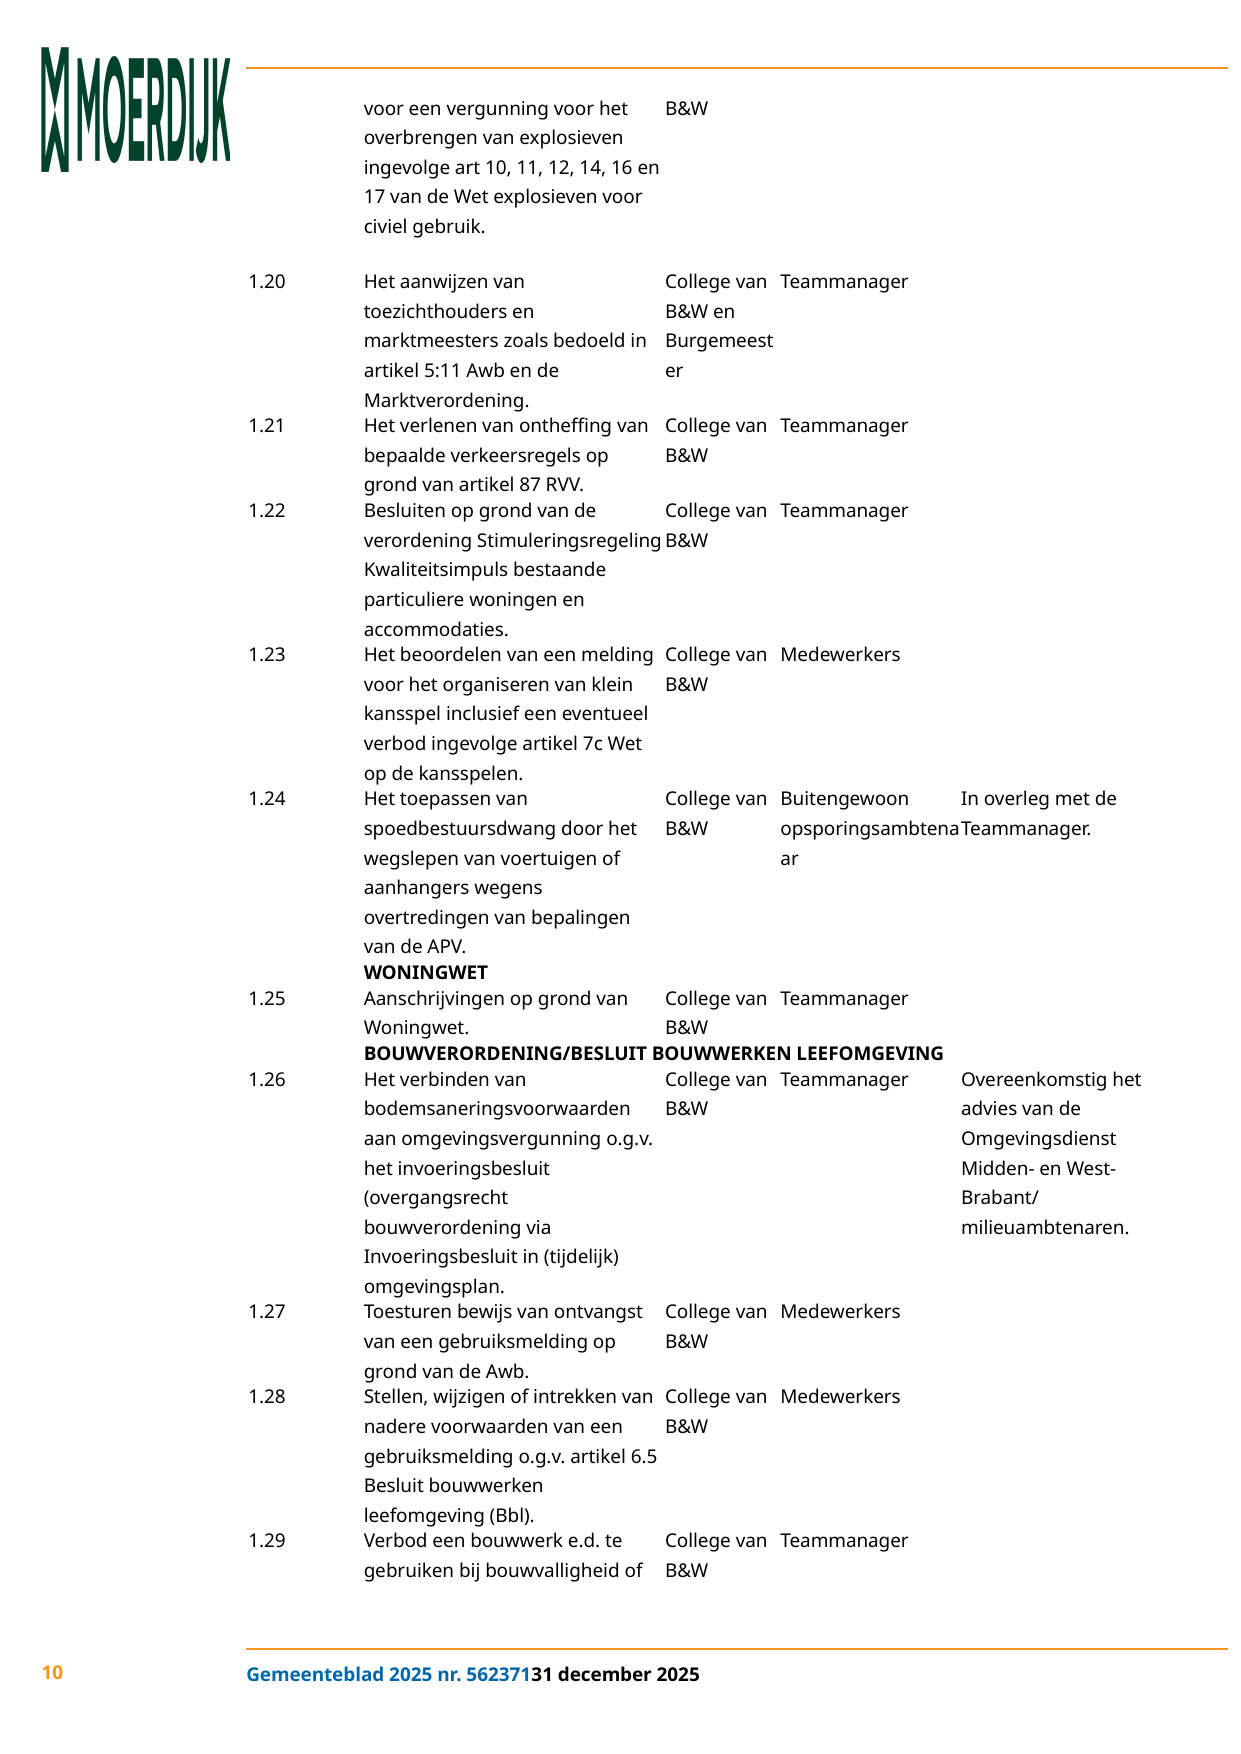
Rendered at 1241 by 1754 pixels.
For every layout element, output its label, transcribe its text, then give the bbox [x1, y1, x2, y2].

table_cell Teammanager [780, 1528, 961, 1583]
table_cell [961, 1528, 1152, 1583]
table_cell [961, 985, 1152, 1040]
table_cell Overeenkomstig het advies van de Omgevingsdienst Midden- en West-Brabant/ milieuambtenaren. [961, 1066, 1152, 1299]
table_cell Teammanager [780, 985, 961, 1040]
table_cell Toesturen bewijs van ontvangst van een gebruiksmelding op grond van de Awb. [364, 1299, 665, 1384]
table_cell College van B&W [665, 786, 780, 959]
table_cell Aanschrijvingen op grond van Woningwet. [364, 985, 665, 1040]
table_cell [961, 498, 1152, 641]
table_cell BOUWVERORDENING/BESLUIT BOUWWERKEN LEEFOMGEVING [364, 1040, 1152, 1066]
table_cell [248, 959, 363, 985]
table_cell 1.27 [248, 1299, 363, 1384]
table_cell College van B&W [665, 1066, 780, 1299]
table_cell Verbod een bouwwerk e.d. te gebruiken bij bouwvalligheid of [364, 1528, 665, 1583]
table_cell [961, 95, 1152, 268]
table_cell Medewerkers [780, 641, 961, 786]
table_cell [961, 641, 1152, 786]
table_cell [961, 269, 1152, 412]
table_cell Stellen, wijzigen of intrekken van nadere voorwaarden van een gebruiksmelding o.g.v. artikel 6.5 Besluit bouwwerken leefomgeving (Bbl). [364, 1384, 665, 1528]
table_cell Medewerkers [780, 1299, 961, 1384]
table_cell Het verbinden van bodemsaneringsvoorwaarden aan omgevingsvergunning o.g.v. het invoeringsbesluit (overgangsrecht bouwverordening via Invoeringsbesluit in (tijdelijk) omgevingsplan. [364, 1066, 665, 1299]
table_cell [961, 1299, 1152, 1384]
table_cell 1.29 [248, 1528, 363, 1583]
table_cell Het toepassen van spoedbestuursdwang door het wegslepen van voertuigen of aanhangers wegens overtredingen van bepalingen van de APV. [364, 786, 665, 959]
table_cell College van B&W en Burgemeester [665, 269, 780, 412]
table_cell Het verlenen van ontheffing van bepaalde verkeersregels op grond van artikel 87 RVV. [364, 413, 665, 497]
table_cell 1.24 [248, 786, 363, 959]
table_cell [961, 1384, 1152, 1528]
table_cell In overleg met de Teammanager. [961, 786, 1152, 959]
picture [41, 47, 231, 172]
table_cell WONINGWET [364, 959, 1152, 985]
table_cell 1.21 [248, 413, 363, 497]
table_cell Medewerkers [780, 1384, 961, 1528]
table_cell Buitengewoon opsporingsambtenaar [780, 786, 961, 959]
table_cell College van B&W [665, 413, 780, 497]
table_cell 1.28 [248, 1384, 363, 1528]
table_cell Besluiten op grond van de verordening Stimuleringsregeling Kwaliteitsimpuls bestaande particuliere woningen en accommodaties. [364, 498, 665, 641]
table_cell [961, 413, 1152, 497]
table_cell Het beoordelen van een melding voor het organiseren van klein kansspel inclusief een eventueel verbod ingevolge artikel 7c Wet op de kansspelen. [364, 641, 665, 786]
table_cell College van B&W [665, 1384, 780, 1528]
table_cell 1.26 [248, 1066, 363, 1299]
table_cell College van B&W [665, 985, 780, 1040]
table_cell College van B&W [665, 1528, 780, 1583]
table_cell 1.20 [248, 269, 363, 412]
table_cell Teammanager [780, 269, 961, 412]
table_cell Teammanager [780, 498, 961, 641]
table_cell 1.25 [248, 985, 363, 1040]
table_cell 1.23 [248, 641, 363, 786]
table_cell [780, 95, 961, 268]
table_cell voor een vergunning voor het overbrengen van explosieven ingevolge art 10, 11, 12, 14, 16 en 17 van de Wet explosieven voor civiel gebruik. [364, 95, 665, 268]
table_cell 1.22 [248, 498, 363, 641]
table_cell Teammanager [780, 413, 961, 497]
table_cell Het aanwijzen van toezichthouders en marktmeesters zoals bedoeld in artikel 5:11 Awb en de Marktverordening. [364, 269, 665, 412]
table_cell B&W [665, 95, 780, 268]
table_cell College van B&W [665, 1299, 780, 1384]
table_cell College van B&W [665, 641, 780, 786]
table_cell Teammanager [780, 1066, 961, 1299]
table_cell [248, 95, 363, 268]
table_cell [248, 1040, 363, 1066]
table_cell College van B&W [665, 498, 780, 641]
